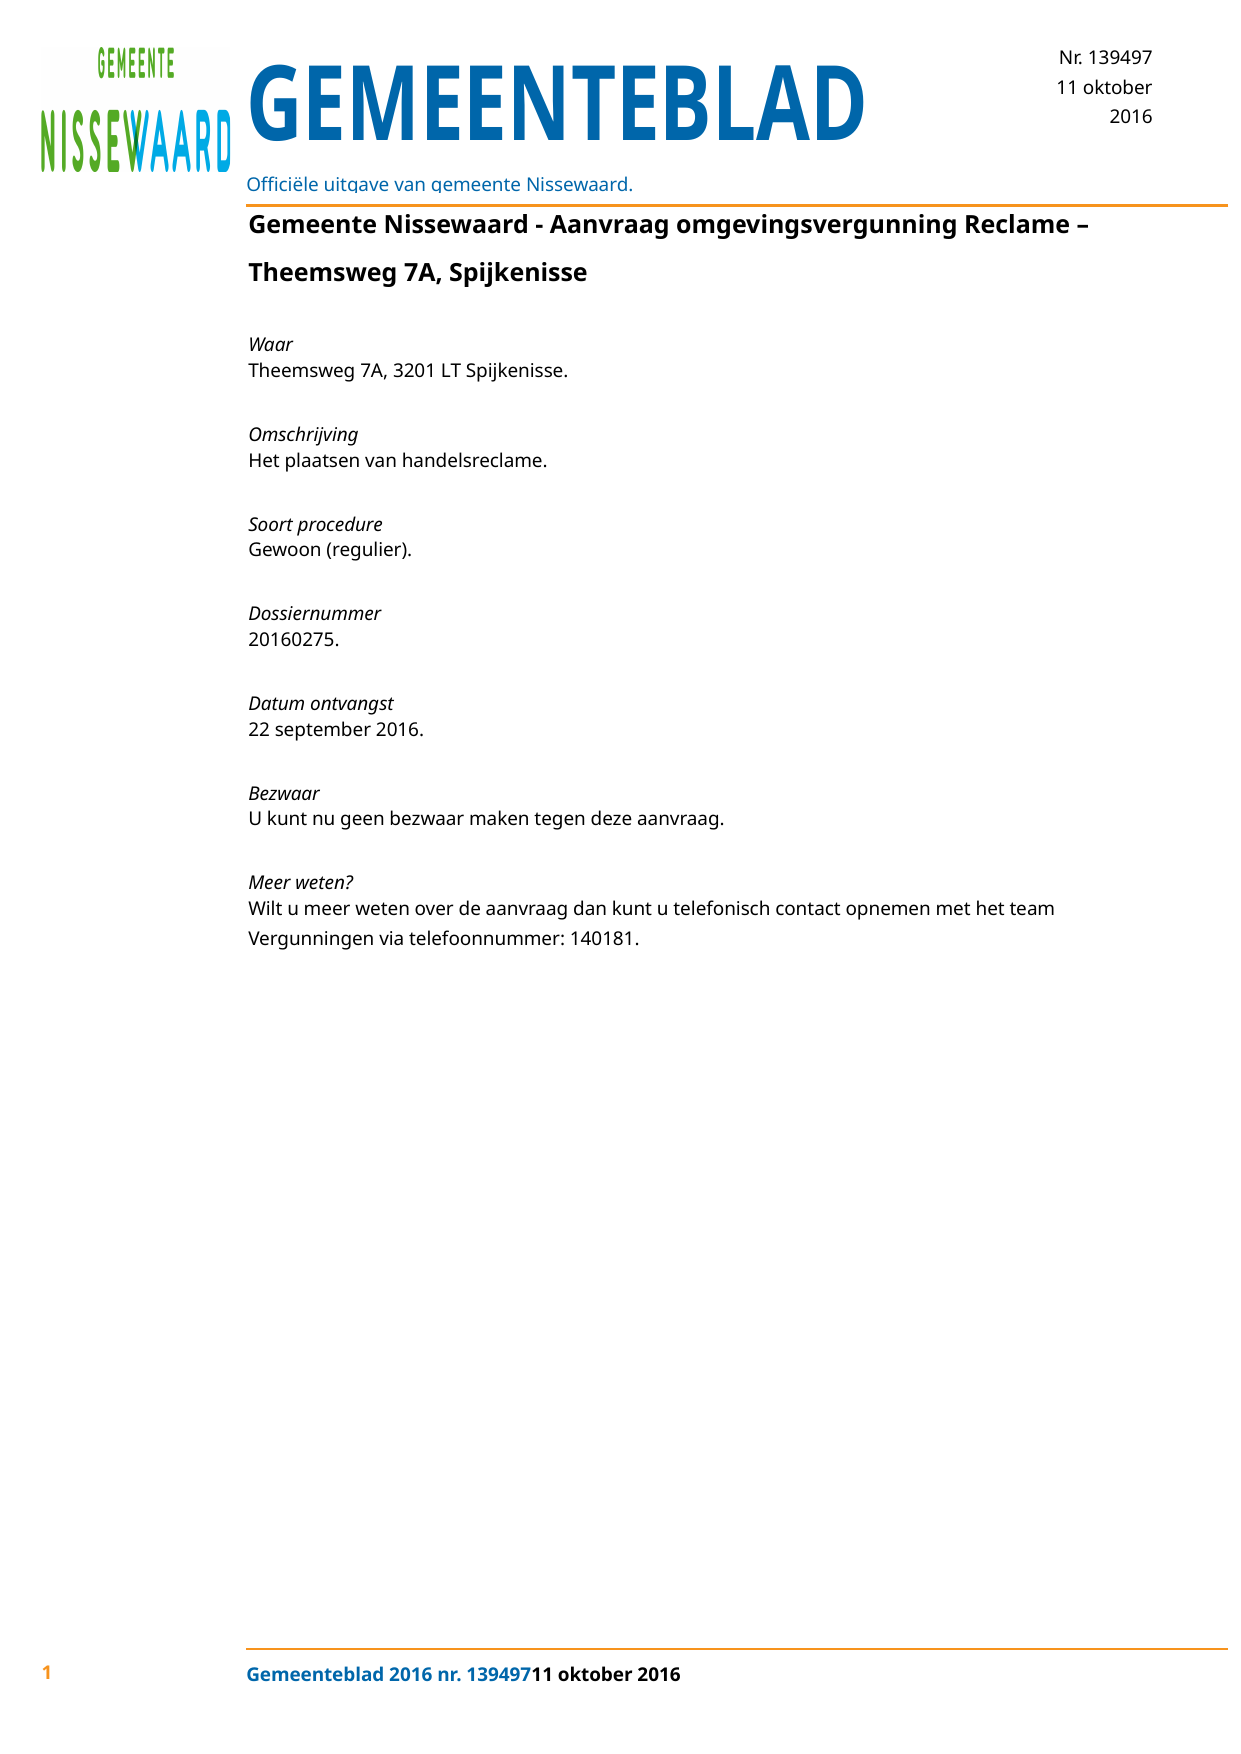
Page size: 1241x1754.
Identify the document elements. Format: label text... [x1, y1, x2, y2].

text Gemeente Nissewaard - Aanvraag omgevingsvergunning Reclame – Theemsweg 7A, Spijkenisse [248, 207, 1152, 288]
text 22 september 2016. [248, 716, 1152, 742]
text Datum ontvangst [248, 690, 1152, 716]
text Dossiernummer [248, 601, 1152, 626]
text Omschrijving [248, 421, 1152, 447]
text Het plaatsen van handelsreclame. [248, 447, 1152, 473]
text Gewoon (regulier). [248, 537, 1152, 562]
text 20160275. [248, 626, 1152, 652]
text Soort procedure [248, 511, 1152, 537]
text Meer weten? [248, 869, 1152, 895]
text Wilt u meer weten over de aanvraag dan kunt u telefonisch contact opnemen met het team Vergunningen via telefoonnummer: 140181. [248, 895, 1152, 951]
picture [176, 157, 187, 172]
picture [222, 122, 227, 160]
picture [201, 122, 206, 138]
text Theemsweg 7A, 3201 LT Spijkenisse. [248, 357, 1152, 383]
picture [154, 157, 165, 172]
text U kunt nu geen bezwaar maken tegen deze aanvraag. [248, 806, 1152, 831]
text Waar [248, 331, 1152, 357]
picture [200, 151, 206, 172]
text Bezwaar [248, 780, 1152, 806]
picture [41, 47, 231, 172]
